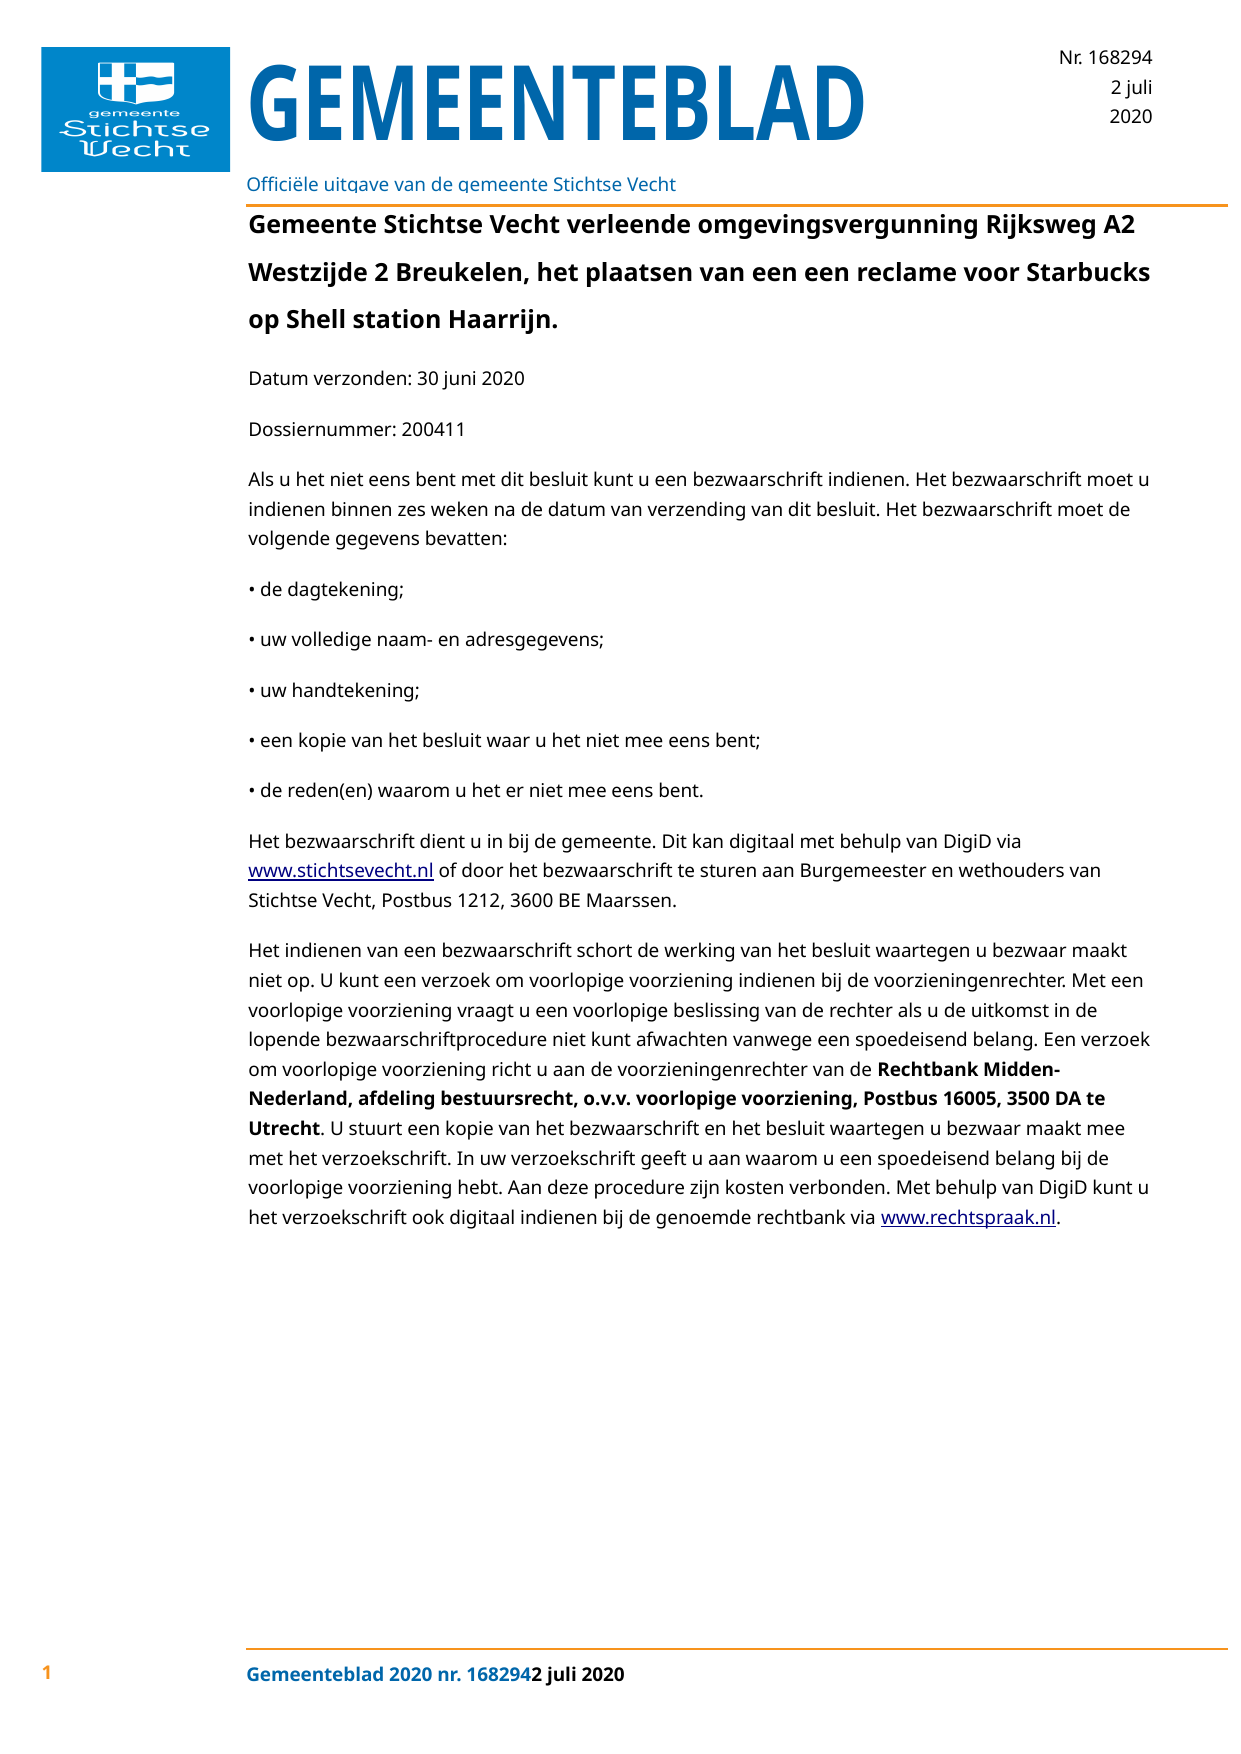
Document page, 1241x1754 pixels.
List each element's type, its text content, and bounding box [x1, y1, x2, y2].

picture [137, 63, 174, 103]
text • uw volledige naam- en adresgegevens; [248, 626, 1152, 652]
text • de reden(en) waarom u het er niet mee eens bent. [248, 778, 1152, 803]
text Datum verzonden: 30 juni 2020 [248, 366, 1152, 391]
text Het bezwaarschrift dient u in bij de gemeente. Dit kan digitaal met behulp van DigiD via www.stichtsevecht.nl of door het bezwaarschrift te sturen aan Burgemeester en wethouders van Stichtse Vecht, Postbus 1212, 3600 BE Maarssen. [248, 828, 1152, 913]
text Dossiernummer: 200411 [248, 416, 1152, 442]
picture [99, 63, 135, 101]
text Als u het niet eens bent met dit besluit kunt u een bezwaarschrift indienen. Het bezwaarschrift moet u indienen binnen zes weken na de datum van verzending van dit besluit. Het bezwaarschrift moet de volgende gegevens bevatten: [248, 466, 1152, 551]
text Het indienen van een bezwaarschrift schort de werking van het besluit waartegen u bezwaar maakt niet op. U kunt een verzoek om voorlopige voorziening indienen bij de voorzieningenrechter. Met een voorlopige voorziening vraagt u een voorlopige beslissing van de rechter als u de uitkomst in de lopende bezwaarschriftprocedure niet kunt afwachten vanwege een spoedeisend belang. Een verzoek om voorlopige voorziening richt u aan de voorzieningenrechter van de Rechtbank Midden-Nederland, afdeling bestuursrecht, o.v.v. voorlopige voorziening, Postbus 16005, 3500 DA te Utrecht. U stuurt een kopie van het bezwaarschrift en het besluit waartegen u bezwaar maakt mee met het verzoekschrift. In uw verzoekschrift geeft u aan waarom u een spoedeisend belang bij de voorlopige voorziening hebt. Aan deze procedure zijn kosten verbonden. Met behulp van DigiD kunt u het verzoekschrift ook digitaal indienen bij de genoemde rechtbank via www.rechtspraak.nl. [248, 938, 1152, 1229]
text • de dagtekening; [248, 576, 1152, 602]
text • een kopie van het besluit waar u het niet mee eens bent; [248, 727, 1152, 753]
text • uw handtekening; [248, 677, 1152, 702]
text Gemeente Stichtse Vecht verleende omgevingsvergunning Rijksweg A2 Westzijde 2 Breukelen, het plaatsen van een een reclame voor Starbucks op Shell station Haarrijn. [248, 207, 1152, 336]
